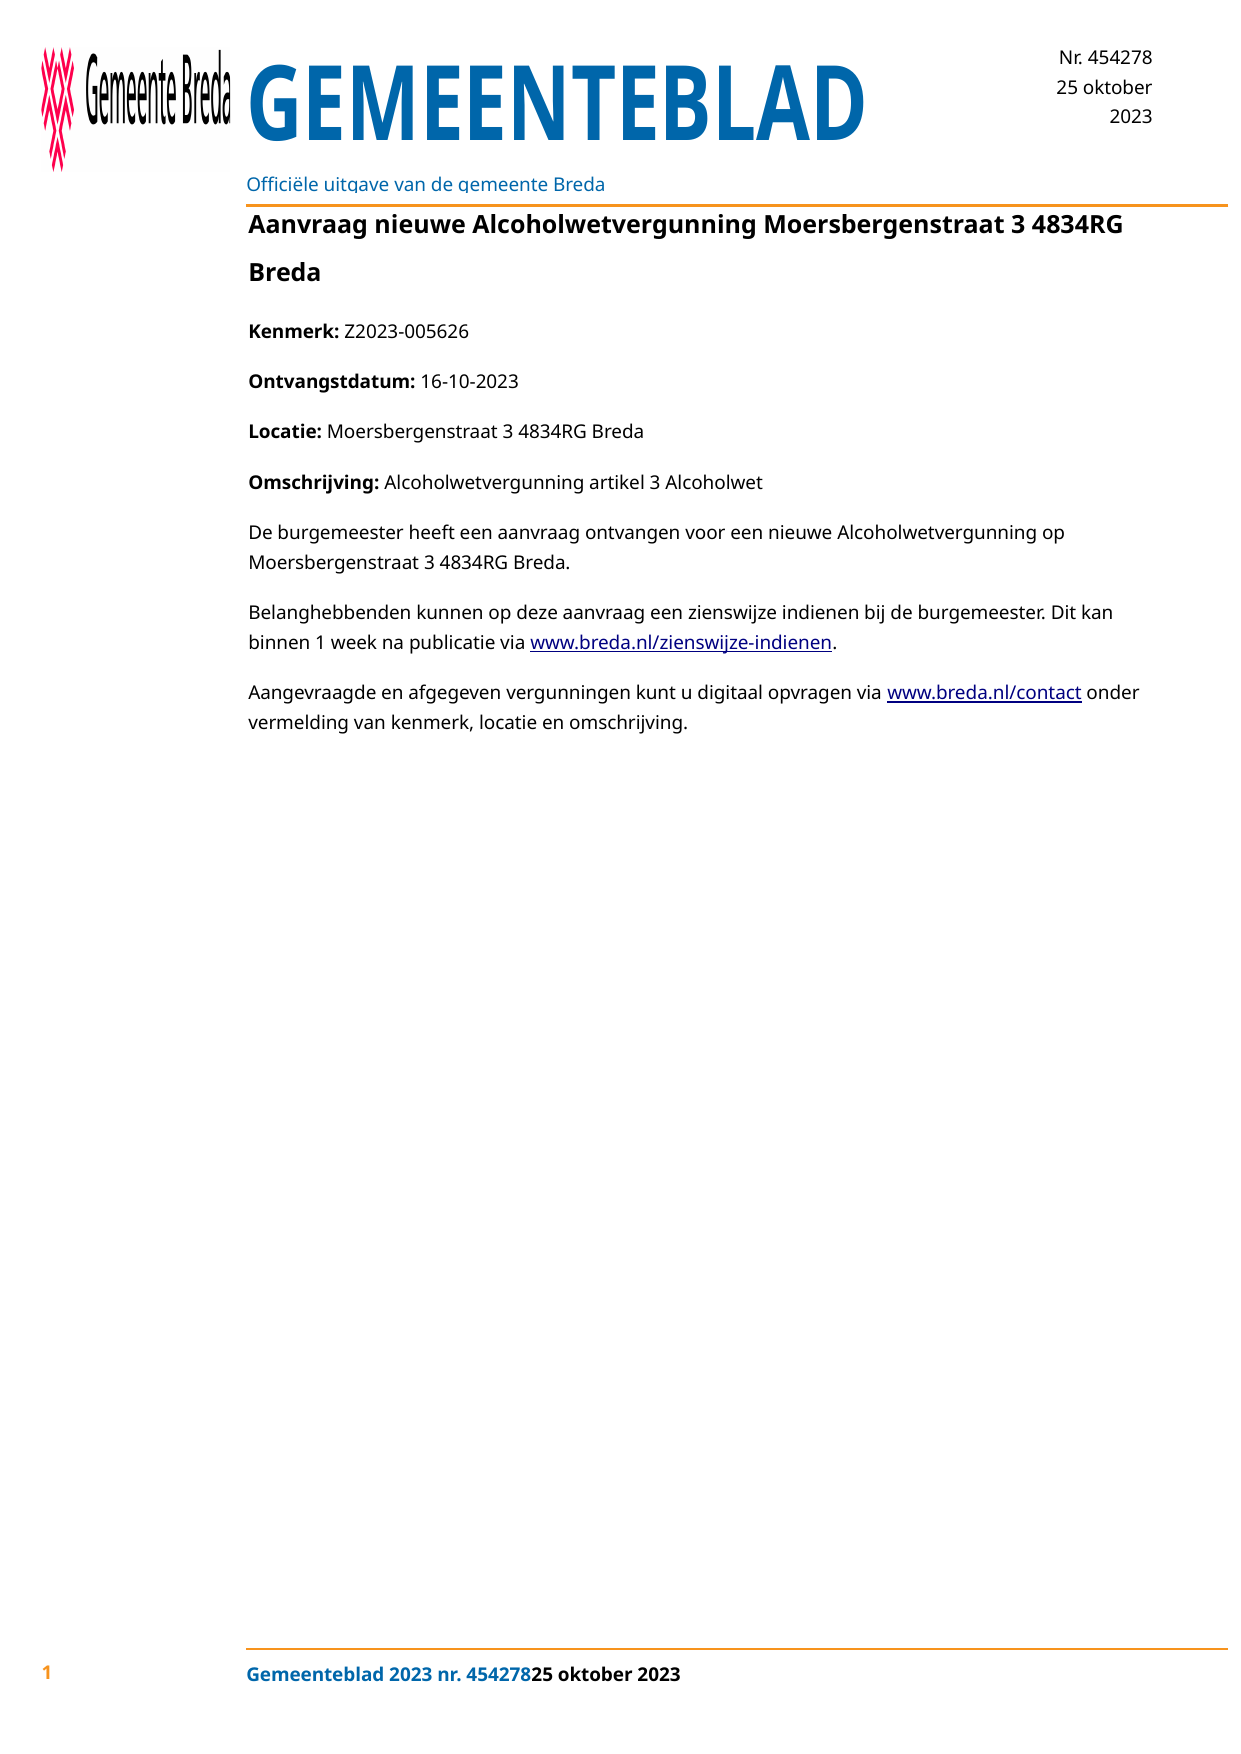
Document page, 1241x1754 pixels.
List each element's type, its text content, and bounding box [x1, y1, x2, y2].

text Aanvraag nieuwe Alcoholwetvergunning Moersbergenstraat 3 4834RG Breda [248, 207, 1152, 288]
text Kenmerk: Z2023-005626 [248, 318, 1152, 344]
text Belanghebbenden kunnen op deze aanvraag een zienswijze indienen bij de burgemeester. Dit kan binnen 1 week na publicatie via www.breda.nl/zienswijze-indienen. [248, 599, 1152, 655]
picture [41, 47, 231, 172]
text Aangevraagde en afgegeven vergunningen kunt u digitaal opvragen via www.breda.nl/contact onder vermelding van kenmerk, locatie en omschrijving. [248, 679, 1152, 735]
text Omschrijving: Alcoholwetvergunning artikel 3 Alcoholwet [248, 469, 1152, 495]
text Ontvangstdatum: 16-10-2023 [248, 368, 1152, 394]
text Locatie: Moersbergenstraat 3 4834RG Breda [248, 419, 1152, 444]
text De burgemeester heeft een aanvraag ontvangen voor een nieuwe Alcoholwetvergunning op Moersbergenstraat 3 4834RG Breda. [248, 519, 1152, 575]
